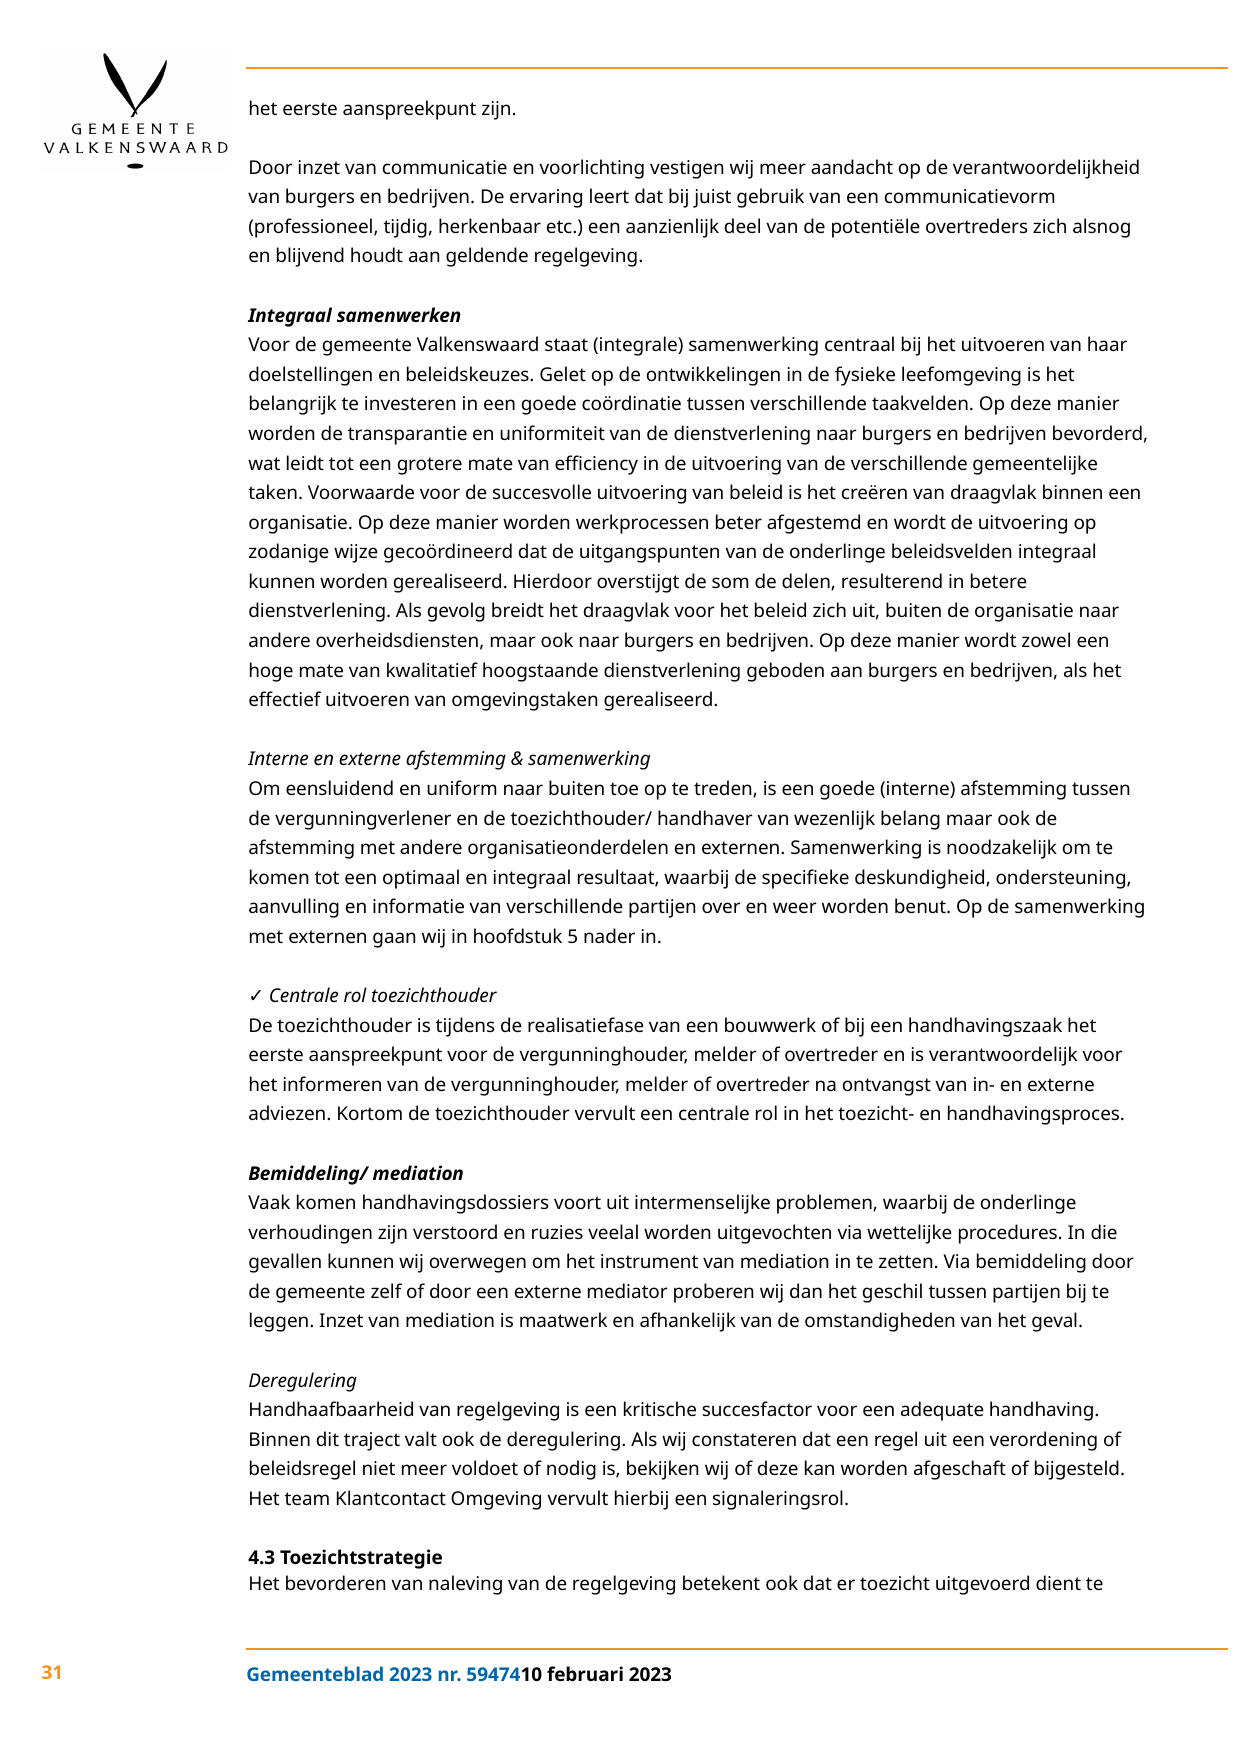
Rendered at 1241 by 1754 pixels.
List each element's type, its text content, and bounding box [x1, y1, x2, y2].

text Interne en externe afstemming & samenwerking [248, 746, 1152, 771]
text Het bevorderen van naleving van de regelgeving betekent ook dat er toezicht uitgevoerd dient te [248, 1570, 1152, 1596]
text Bemiddeling/ mediation [248, 1160, 1152, 1186]
text het eerste aanspreekpunt zijn. [248, 95, 1152, 121]
text 4.3 Toezichtstrategie [248, 1544, 1152, 1570]
text Handhaafbaarheid van regelgeving is een kritische succesfactor voor een adequate handhaving. Binnen dit traject valt ook de deregulering. Als wij constateren dat een regel uit een verordening of beleidsregel niet meer voldoet of nodig is, bekijken wij of deze kan worden afgeschaft of bijgesteld. Het team Klantcontact Omgeving vervult hierbij een signaleringsrol. [248, 1396, 1152, 1511]
text Door inzet van communicatie en voorlichting vestigen wij meer aandacht op de verantwoordelijkheid van burgers en bedrijven. De ervaring leert dat bij juist gebruik van een communicatievorm (professioneel, tijdig, herkenbaar etc.) een aanzienlijk deel van de potentiële overtreders zich alsnog en blijvend houdt aan geldende regelgeving. [248, 154, 1152, 268]
picture [41, 47, 231, 172]
text Integraal samenwerken [248, 302, 1152, 328]
text ✓ Centrale rol toezichthouder [248, 982, 1152, 1008]
text Deregulering [248, 1367, 1152, 1393]
text Voor de gemeente Valkenswaard staat (integrale) samenwerking centraal bij het uitvoeren van haar doelstellingen en beleidskeuzes. Gelet op de ontwikkelingen in de fysieke leefomgeving is het belangrijk te investeren in een goede coördinatie tussen verschillende taakvelden. Op deze manier worden de transparantie en uniformiteit van de dienstverlening naar burgers en bedrijven bevorderd, wat leidt tot een grotere mate van efficiency in de uitvoering van de verschillende gemeentelijke taken. Voorwaarde voor de succesvolle uitvoering van beleid is het creëren van draagvlak binnen een organisatie. Op deze manier worden werkprocessen beter afgestemd en wordt de uitvoering op zodanige wijze gecoördineerd dat de uitgangspunten van de onderlinge beleidsvelden integraal kunnen worden gerealiseerd. Hierdoor overstijgt de som de delen, resulterend in betere dienstverlening. Als gevolg breidt het draagvlak voor het beleid zich uit, buiten de organisatie naar andere overheidsdiensten, maar ook naar burgers en bedrijven. Op deze manier wordt zowel een hoge mate van kwalitatief hoogstaande dienstverlening geboden aan burgers en bedrijven, als het effectief uitvoeren van omgevingstaken gerealiseerd. [248, 331, 1152, 712]
text Om eensluidend en uniform naar buiten toe op te treden, is een goede (interne) afstemming tussen de vergunningverlener en de toezichthouder/ handhaver van wezenlijk belang maar ook de afstemming met andere organisatieonderdelen en externen. Samenwerking is noodzakelijk om te komen tot een optimaal en integraal resultaat, waarbij de specifieke deskundigheid, ondersteuning, aanvulling en informatie van verschillende partijen over en weer worden benut. Op de samenwerking met externen gaan wij in hoofdstuk 5 nader in. [248, 775, 1152, 949]
text De toezichthouder is tijdens de realisatiefase van een bouwwerk of bij een handhavingszaak het eerste aanspreekpunt voor de vergunninghouder, melder of overtreder en is verantwoordelijk voor het informeren van de vergunninghouder, melder of overtreder na ontvangst van in- en externe adviezen. Kortom de toezichthouder vervult een centrale rol in het toezicht- en handhavingsproces. [248, 1012, 1152, 1126]
text Vaak komen handhavingsdossiers voort uit intermenselijke problemen, waarbij de onderlinge verhoudingen zijn verstoord en ruzies veelal worden uitgevochten via wettelijke procedures. In die gevallen kunnen wij overwegen om het instrument van mediation in te zetten. Via bemiddeling door de gemeente zelf of door een externe mediator proberen wij dan het geschil tussen partijen bij te leggen. Inzet van mediation is maatwerk en afhankelijk van de omstandigheden van het geval. [248, 1189, 1152, 1333]
